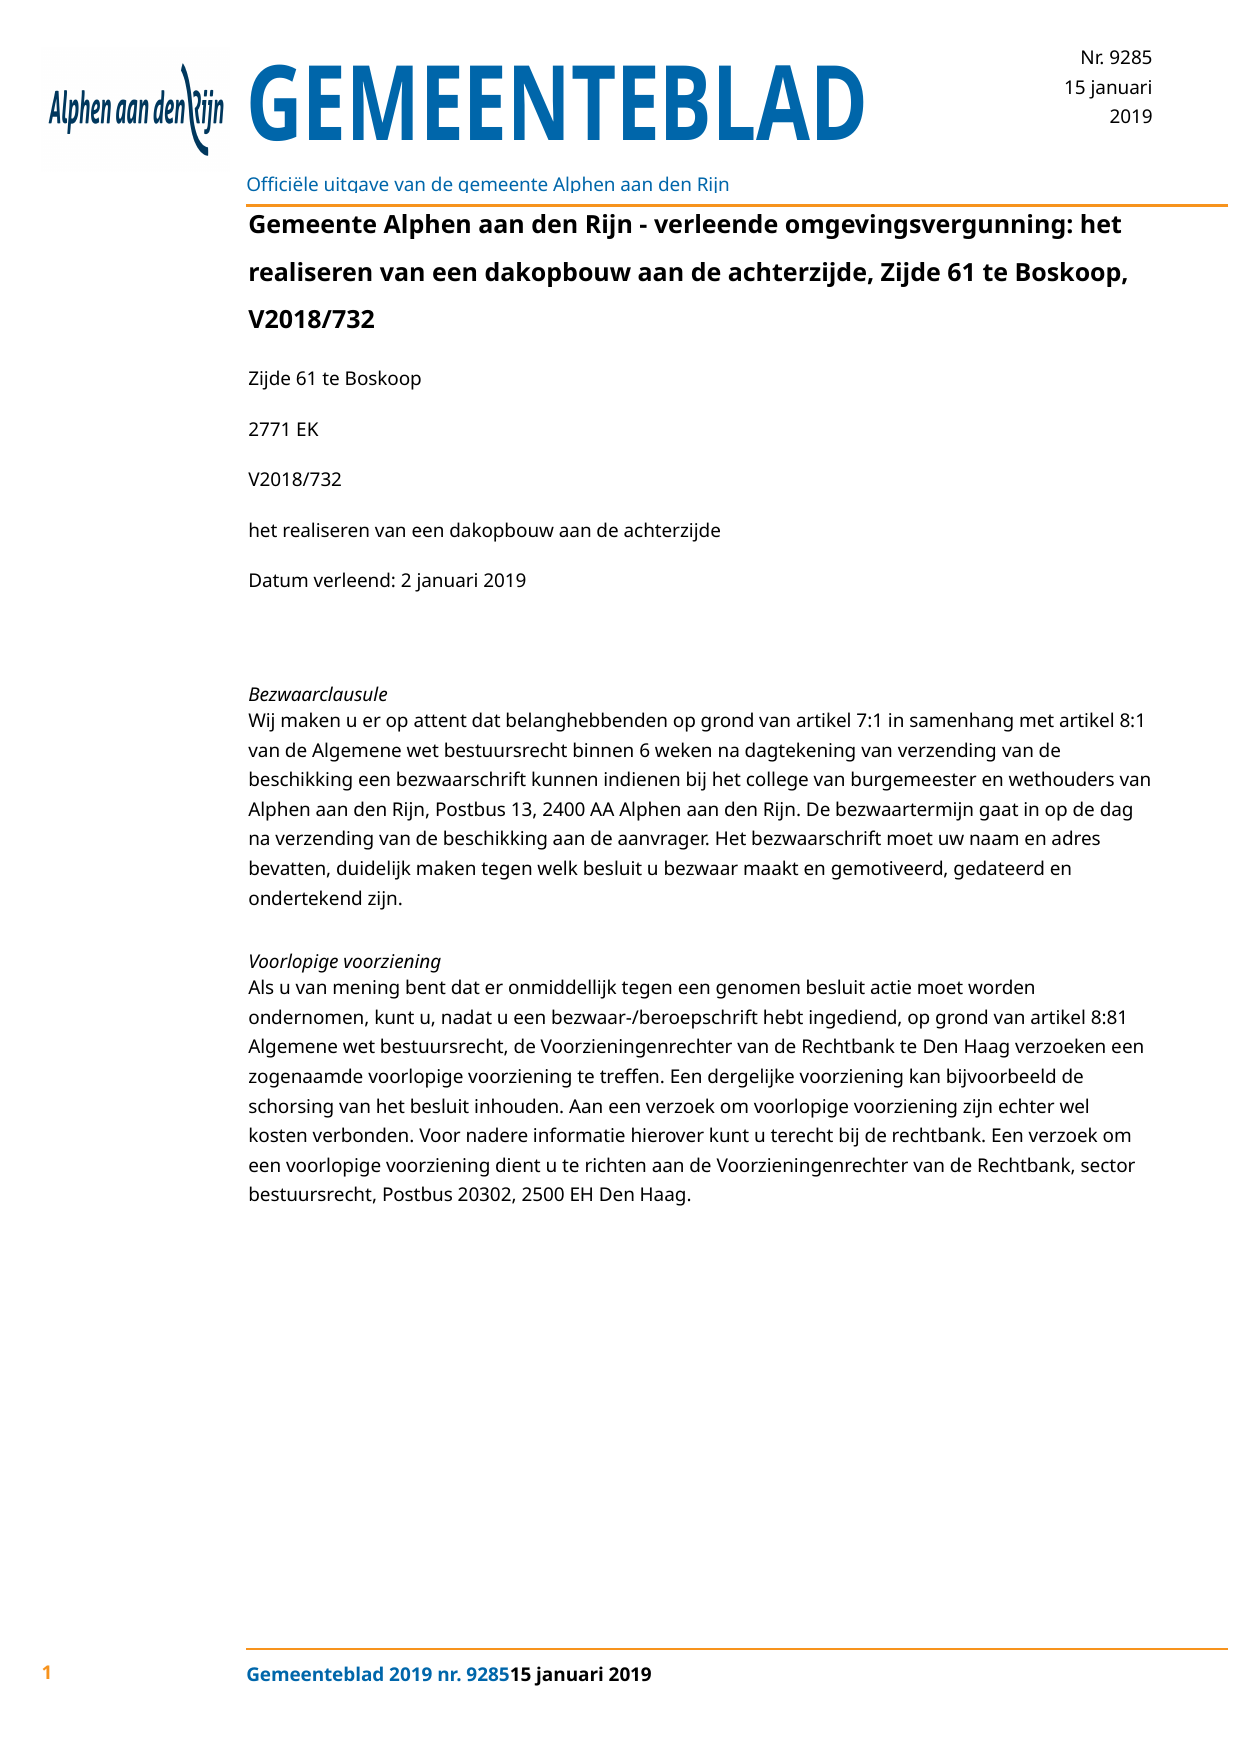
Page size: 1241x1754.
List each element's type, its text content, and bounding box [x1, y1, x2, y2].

text Voorlopige voorziening [248, 949, 1152, 974]
text Wij maken u er op attent dat belanghebbenden op grond van artikel 7:1 in samenhang met artikel 8:1 van de Algemene wet bestuursrecht binnen 6 weken na dagtekening van verzending van de beschikking een bezwaarschrift kunnen indienen bij het college van burgemeester en wethouders van Alphen aan den Rijn, Postbus 13, 2400 AA Alphen aan den Rijn. De bezwaartermijn gaat in op de dag na verzending van de beschikking aan de aanvrager. Het bezwaarschrift moet uw naam en adres bevatten, duidelijk maken tegen welk besluit u bezwaar maakt en gemotiveerd, gedateerd en ondertekend zijn. [248, 707, 1152, 911]
picture [41, 47, 231, 172]
text Datum verleend: 2 januari 2019 [248, 567, 1152, 593]
text Zijde 61 te Boskoop [248, 366, 1152, 391]
text Bezwaarclausule [248, 682, 1152, 707]
text het realiseren van een dakopbouw aan de achterzijde [248, 517, 1152, 542]
text V2018/732 [248, 466, 1152, 492]
text Gemeente Alphen aan den Rijn - verleende omgevingsvergunning: het realiseren van een dakopbouw aan de achterzijde, Zijde 61 te Boskoop, V2018/732 [248, 207, 1152, 336]
text 2771 EK [248, 416, 1152, 442]
text Als u van mening bent dat er onmiddellijk tegen een genomen besluit actie moet worden ondernomen, kunt u, nadat u een bezwaar-/beroepschrift hebt ingediend, op grond van artikel 8:81 Algemene wet bestuursrecht, de Voorzieningenrechter van de Rechtbank te Den Haag verzoeken een zogenaamde voorlopige voorziening te treffen. Een dergelijke voorziening kan bijvoorbeeld de schorsing van het besluit inhouden. Aan een verzoek om voorlopige voorziening zijn echter wel kosten verbonden. Voor nadere informatie hierover kunt u terecht bij de rechtbank. Een verzoek om een voorlopige voorziening dient u te richten aan de Voorzieningenrechter van de Rechtbank, sector bestuursrecht, Postbus 20302, 2500 EH Den Haag. [248, 974, 1152, 1207]
